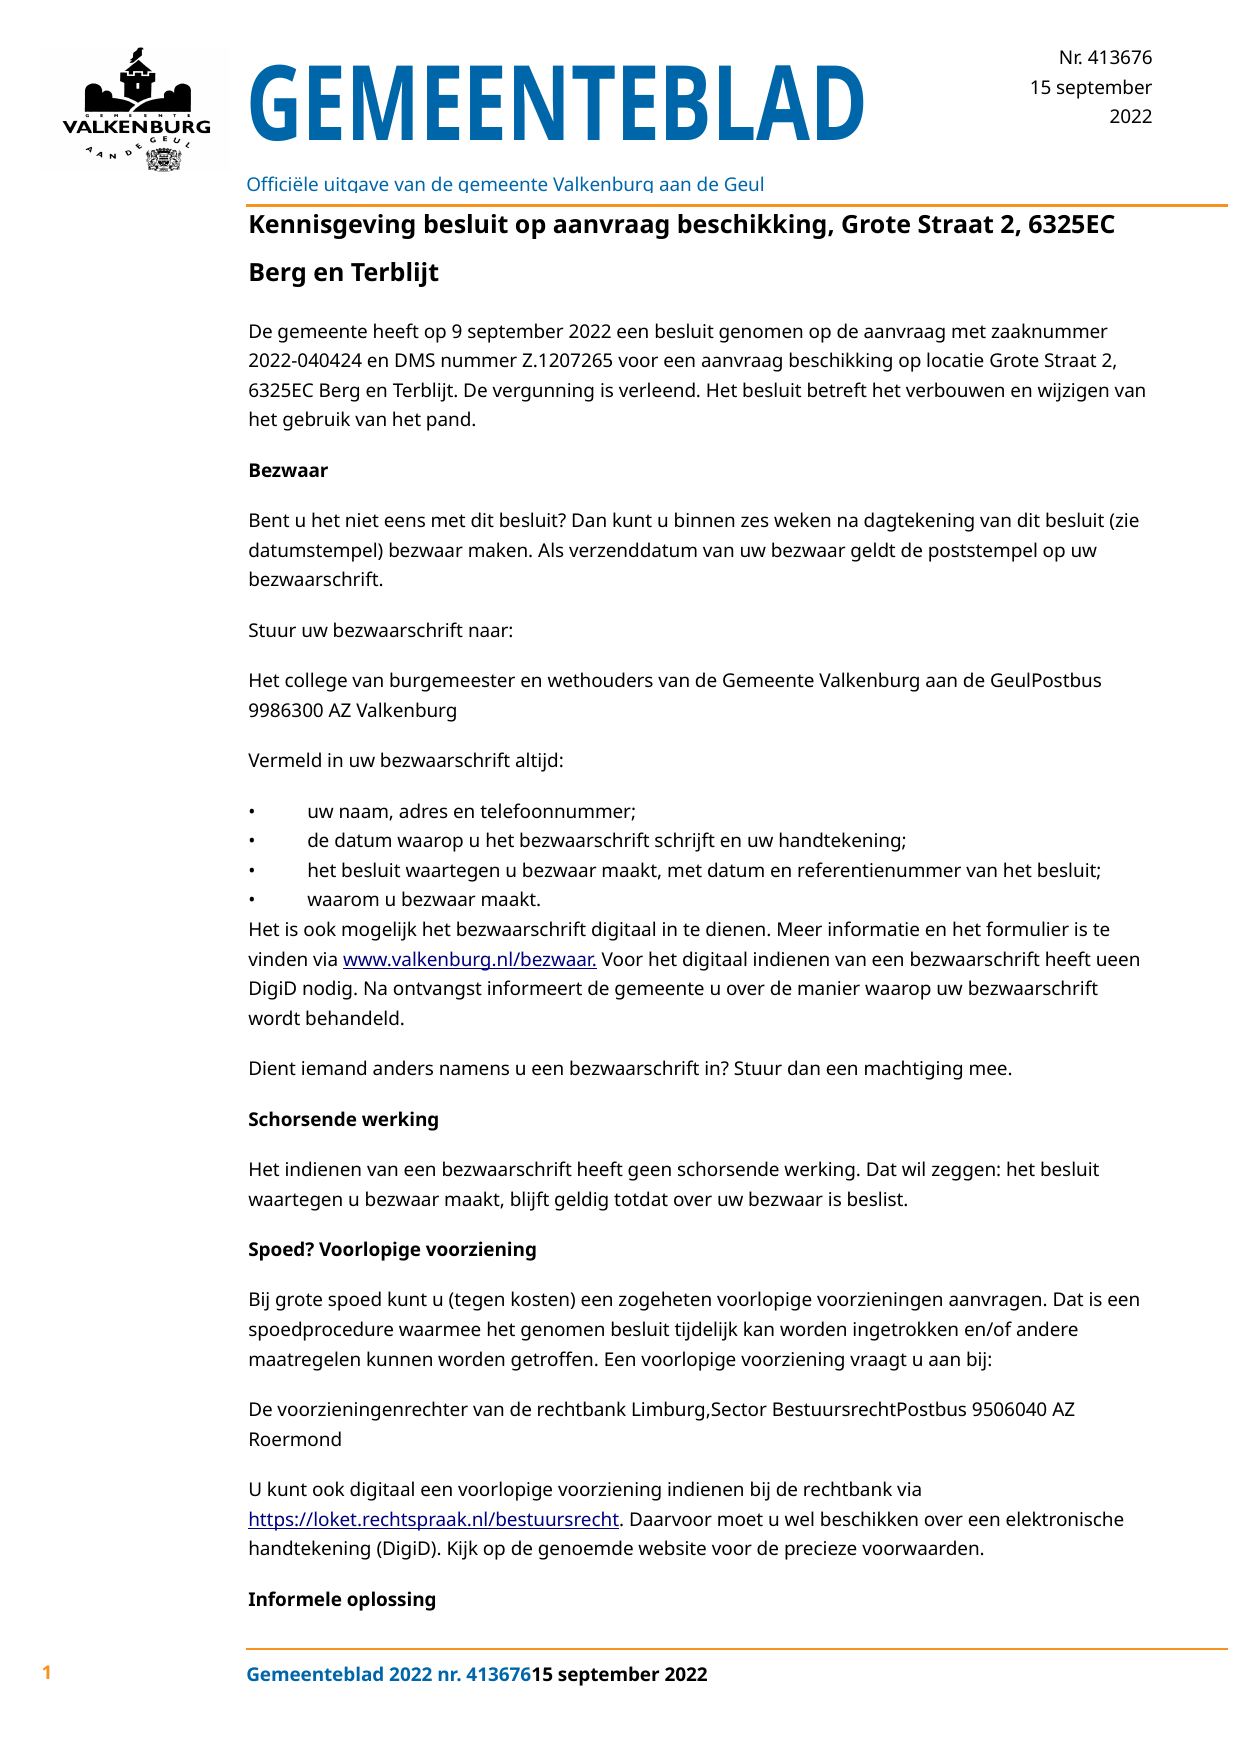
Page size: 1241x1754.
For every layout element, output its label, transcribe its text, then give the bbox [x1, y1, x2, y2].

text Het is ook mogelijk het bezwaarschrift digitaal in te dienen. Meer informatie en het formulier is te vinden via www.valkenburg.nl/bezwaar. Voor het digitaal indienen van een bezwaarschrift heeft ueen DigiD nodig. Na ontvangst informeert de gemeente u over de manier waarop uw bezwaarschrift wordt behandeld. [248, 916, 1152, 1031]
text Het college van burgemeester en wethouders van de Gemeente Valkenburg aan de GeulPostbus 9986300 AZ Valkenburg [248, 667, 1152, 723]
text De gemeente heeft op 9 september 2022 een besluit genomen op de aanvraag met zaaknummer 2022-040424 en DMS nummer Z.1207265 voor een aanvraag beschikking op locatie Grote Straat 2, 6325EC Berg en Terblijt. De vergunning is verleend. Het besluit betreft het verbouwen en wijzigen van het gebruik van het pand. [248, 318, 1152, 432]
text De voorzieningenrechter van de rechtbank Limburg,Sector BestuursrechtPostbus 9506040 AZ Roermond [248, 1396, 1152, 1452]
text U kunt ook digitaal een voorlopige voorziening indienen bij de rechtbank via https://loket.rechtspraak.nl/bestuursrecht. Daarvoor moet u wel beschikken over een elektronische handtekening (DigiD). Kijk op de genoemde website voor de precieze voorwaarden. [248, 1476, 1152, 1561]
list uw naam, adres en telefoonnummer; [248, 798, 1152, 824]
text Stuur uw bezwaarschrift naar: [248, 617, 1152, 643]
list waarom u bezwaar maakt. [248, 887, 1152, 912]
text Schorsende werking [248, 1106, 1152, 1132]
list de datum waarop u het bezwaarschrift schrijft en uw handtekening; [248, 827, 1152, 853]
text Informele oplossing [248, 1586, 1152, 1612]
text Dient iemand anders namens u een bezwaarschrift in? Stuur dan een machtiging mee. [248, 1055, 1152, 1081]
text Kennisgeving besluit op aanvraag beschikking, Grote Straat 2, 6325EC Berg en Terblijt [248, 207, 1152, 288]
text Bij grote spoed kunt u (tegen kosten) een zogeheten voorlopige voorzieningen aanvragen. Dat is een spoedprocedure waarmee het genomen besluit tijdelijk kan worden ingetrokken en/of andere maatregelen kunnen worden getroffen. Een voorlopige voorziening vraagt u aan bij: [248, 1287, 1152, 1372]
text Bent u het niet eens met dit besluit? Dan kunt u binnen zes weken na dagtekening van dit besluit (zie datumstempel) bezwaar maken. Als verzenddatum van uw bezwaar geldt de poststempel op uw bezwaarschrift. [248, 507, 1152, 592]
text Vermeld in uw bezwaarschrift altijd: [248, 747, 1152, 773]
text Bezwaar [248, 457, 1152, 483]
list het besluit waartegen u bezwaar maakt, met datum en referentienummer van het besluit; [248, 857, 1152, 883]
picture [41, 47, 231, 172]
text Het indienen van een bezwaarschrift heeft geen schorsende werking. Dat wil zeggen: het besluit waartegen u bezwaar maakt, blijft geldig totdat over uw bezwaar is beslist. [248, 1156, 1152, 1212]
text Spoed? Voorlopige voorziening [248, 1236, 1152, 1262]
